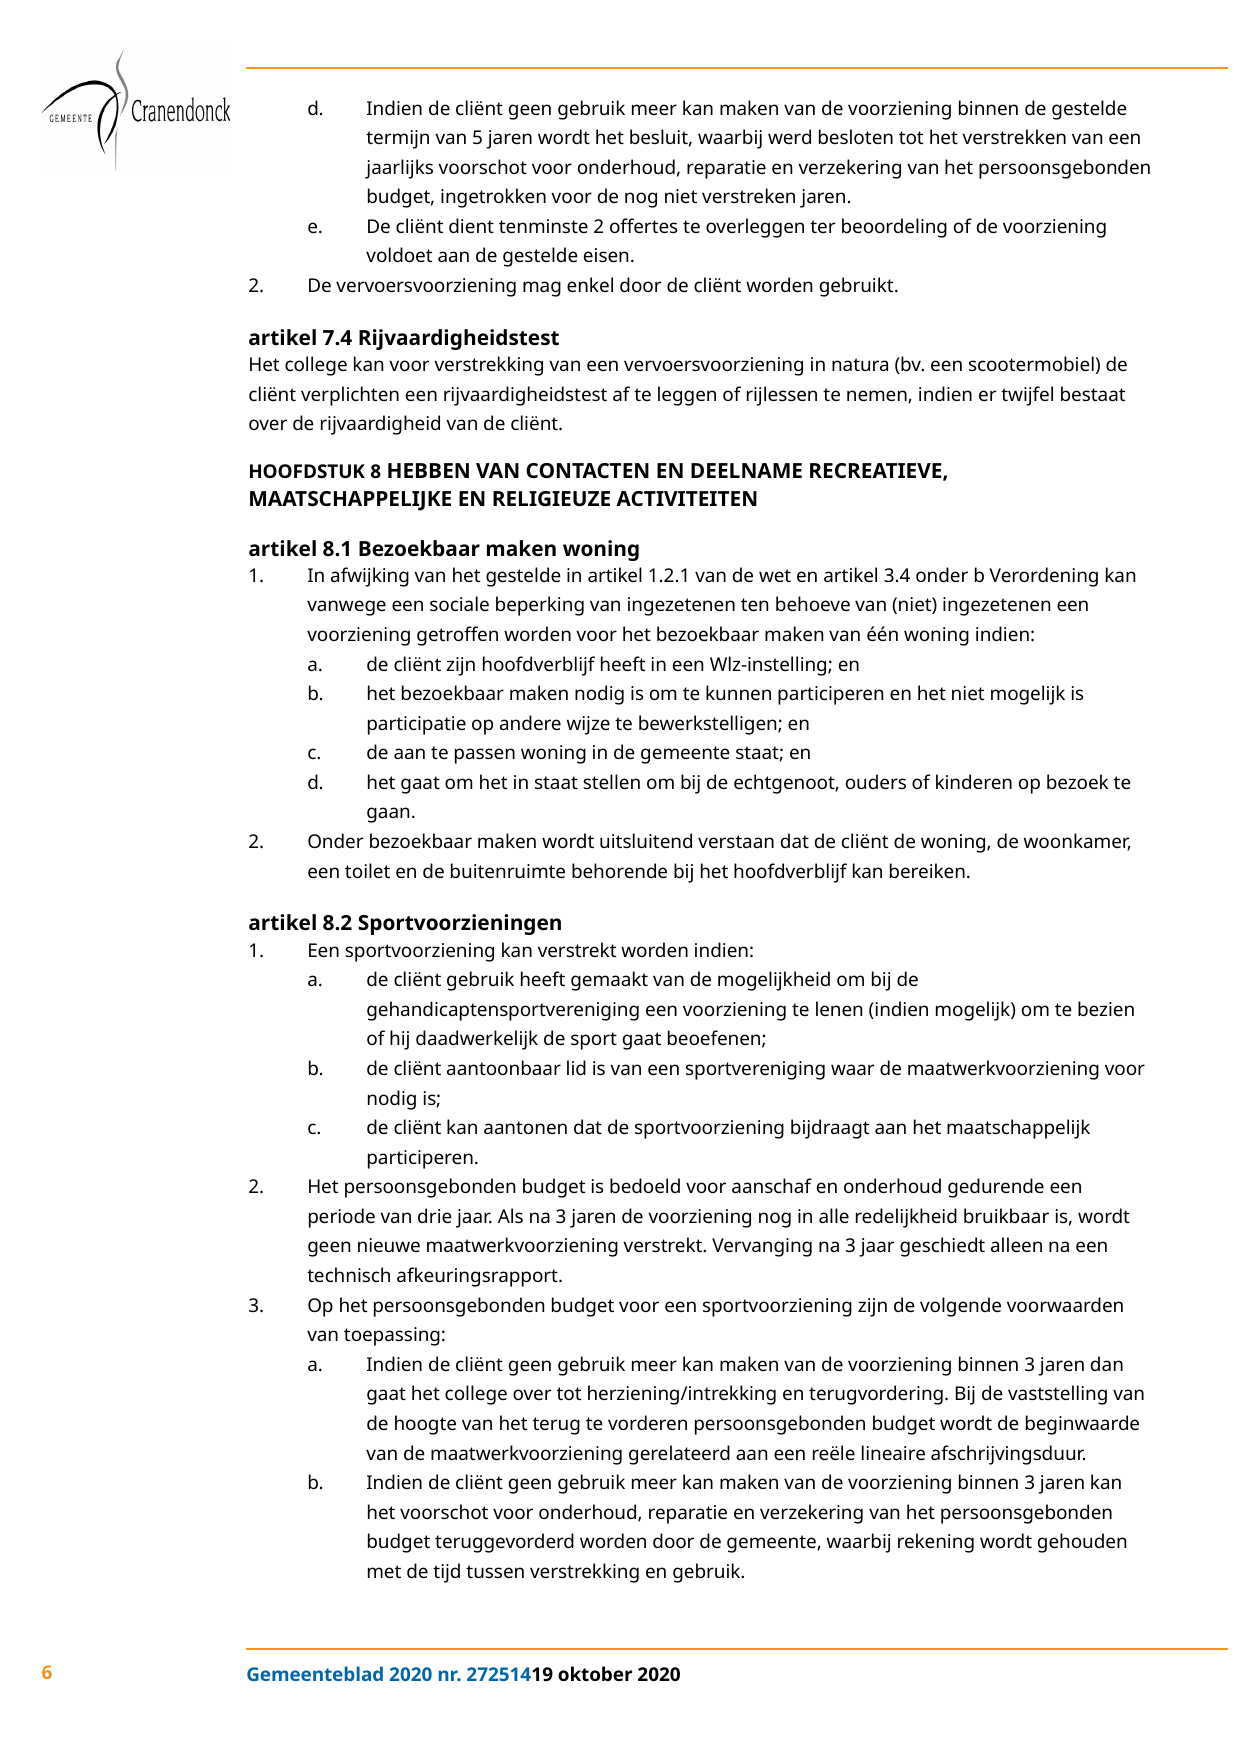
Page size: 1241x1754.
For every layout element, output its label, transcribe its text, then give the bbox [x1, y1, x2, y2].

list het bezoekbaar maken nodig is om te kunnen participeren en het niet mogelijk is participatie op andere wijze te bewerkstelligen; en [307, 680, 1152, 736]
list In afwijking van het gestelde in artikel 1.2.1 van de wet en artikel 3.4 onder b Verordening kan vanwege een sociale beperking van ingezetenen ten behoeve van (niet) ingezetenen een voorziening getroffen worden voor het bezoekbaar maken van één woning indien: [248, 562, 1152, 647]
list Indien de cliënt geen gebruik meer kan maken van de voorziening binnen 3 jaren kan het voorschot voor onderhoud, reparatie en verzekering van het persoonsgebonden budget teruggevorderd worden door de gemeente, waarbij rekening wordt gehouden met de tijd tussen verstrekking en gebruik. [307, 1469, 1152, 1584]
list De cliënt dient tenminste 2 offertes te overleggen ter beoordeling of de voorziening voldoet aan de gestelde eisen. [307, 213, 1152, 268]
text HOOFDSTUK 8 HEBBEN VAN CONTACTEN EN DEELNAME RECREATIEVE, MAATSCHAPPELIJKE EN RELIGIEUZE ACTIVITEITEN [248, 456, 1152, 513]
text artikel 8.1 Bezoekbaar maken woning [248, 534, 1152, 562]
list het gaat om het in staat stellen om bij de echtgenoot, ouders of kinderen op bezoek te gaan. [307, 769, 1152, 824]
picture [41, 47, 231, 172]
list Indien de cliënt geen gebruik meer kan maken van de voorziening binnen 3 jaren dan gaat het college over tot herziening/intrekking en terugvordering. Bij de vaststelling van de hoogte van het terug te vorderen persoonsgebonden budget wordt de beginwaarde van de maatwerkvoorziening gerelateerd aan een reële lineaire afschrijvingsduur. [307, 1351, 1152, 1465]
text artikel 8.2 Sportvoorzieningen [248, 908, 1152, 937]
list Het persoonsgebonden budget is bedoeld voor aanschaf en onderhoud gedurende een periode van drie jaar. Als na 3 jaren de voorziening nog in alle redelijkheid bruikbaar is, wordt geen nieuwe maatwerkvoorziening verstrekt. Vervanging na 3 jaar geschiedt alleen na een technisch afkeuringsrapport. [248, 1173, 1152, 1288]
list de aan te passen woning in de gemeente staat; en [307, 739, 1152, 765]
list Onder bezoekbaar maken wordt uitsluitend verstaan dat de cliënt de woning, de woonkamer, een toilet en de buitenruimte behorende bij het hoofdverblijf kan bereiken. [248, 828, 1152, 884]
list de cliënt aantoonbaar lid is van een sportvereniging waar de maatwerkvoorziening voor nodig is; [307, 1055, 1152, 1110]
list Indien de cliënt geen gebruik meer kan maken van de voorziening binnen de gestelde termijn van 5 jaren wordt het besluit, waarbij werd besloten tot het verstrekken van een jaarlijks voorschot voor onderhoud, reparatie en verzekering van het persoonsgebonden budget, ingetrokken voor de nog niet verstreken jaren. [307, 95, 1152, 209]
list de cliënt kan aantonen dat de sportvoorziening bijdraagt aan het maatschappelijk participeren. [307, 1114, 1152, 1169]
list de cliënt gebruik heeft gemaakt van de mogelijkheid om bij de gehandicaptensportvereniging een voorziening te lenen (indien mogelijk) om te bezien of hij daadwerkelijk de sport gaat beoefenen; [307, 966, 1152, 1051]
list Op het persoonsgebonden budget voor een sportvoorziening zijn de volgende voorwaarden van toepassing: [248, 1292, 1152, 1347]
list de cliënt zijn hoofdverblijf heeft in een Wlz-instelling; en [307, 651, 1152, 677]
text artikel 7.4 Rijvaardigheidstest [248, 323, 1152, 351]
list Een sportvoorziening kan verstrekt worden indien: [248, 937, 1152, 962]
list De vervoersvoorziening mag enkel door de cliënt worden gebruikt. [248, 272, 1152, 298]
text Het college kan voor verstrekking van een vervoersvoorziening in natura (bv. een scootermobiel) de cliënt verplichten een rijvaardigheidstest af te leggen of rijlessen te nemen, indien er twijfel bestaat over de rijvaardigheid van de cliënt. [248, 351, 1152, 436]
